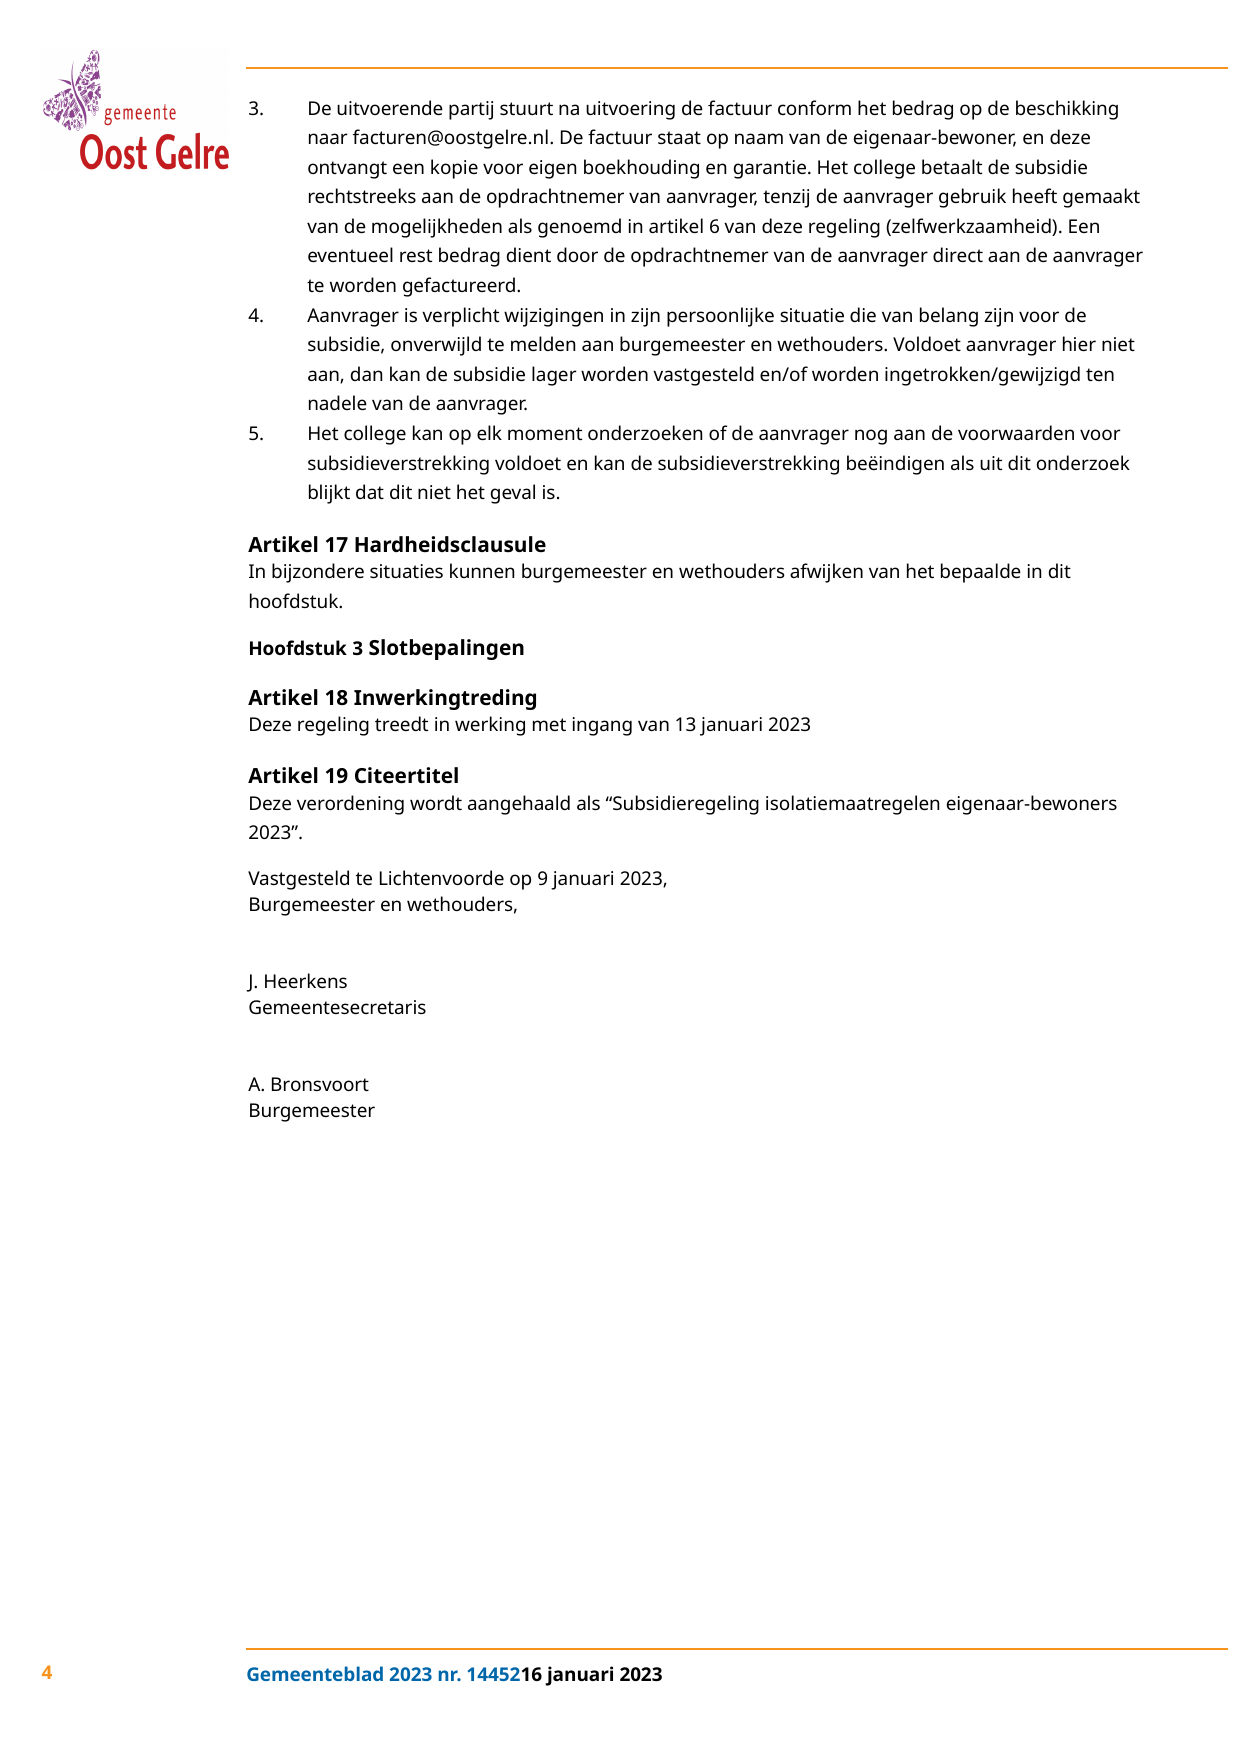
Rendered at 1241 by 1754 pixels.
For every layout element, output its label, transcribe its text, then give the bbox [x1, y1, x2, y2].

text In bijzondere situaties kunnen burgemeester en wethouders afwijken van het bepaalde in dit hoofdstuk. [248, 558, 1152, 613]
list Het college kan op elk moment onderzoeken of de aanvrager nog aan de voorwaarden voor subsidieverstrekking voldoet en kan de subsidieverstrekking beëindigen als uit dit onderzoek blijkt dat dit niet het geval is. [248, 420, 1152, 505]
text Artikel 17 Hardheidsclausule [248, 530, 1152, 558]
text J. Heerkens [248, 968, 1152, 994]
text Hoofdstuk 3 Slotbepalingen [248, 633, 1152, 662]
list Aanvrager is verplicht wijzigingen in zijn persoonlijke situatie die van belang zijn voor de subsidie, onverwijld te melden aan burgemeester en wethouders. Voldoet aanvrager hier niet aan, dan kan de subsidie lager worden vastgesteld en/of worden ingetrokken/gewijzigd ten nadele van de aanvrager. [248, 302, 1152, 416]
text Burgemeester en wethouders, [248, 891, 1152, 917]
text Artikel 18 Inwerkingtreding [248, 683, 1152, 711]
text A. Bronsvoort [248, 1071, 1152, 1097]
picture [41, 47, 231, 172]
list De uitvoerende partij stuurt na uitvoering de factuur conform het bedrag op de beschikking naar facturen@oostgelre.nl. De factuur staat op naam van de eigenaar-bewoner, en deze ontvangt een kopie voor eigen boekhouding en garantie. Het college betaalt de subsidie rechtstreeks aan de opdrachtnemer van aanvrager, tenzij de aanvrager gebruik heeft gemaakt van de mogelijkheden als genoemd in artikel 6 van deze regeling (zelfwerkzaamheid). Een eventueel rest bedrag dient door de opdrachtnemer van de aanvrager direct aan de aanvrager te worden gefactureerd. [248, 95, 1152, 298]
text Artikel 19 Citeertitel [248, 762, 1152, 790]
text Burgemeester [248, 1097, 1152, 1122]
text Deze regeling treedt in werking met ingang van 13 januari 2023 [248, 711, 1152, 737]
text Gemeentesecretaris [248, 994, 1152, 1019]
text Vastgesteld te Lichtenvoorde op 9 januari 2023, [248, 865, 1152, 891]
text Deze verordening wordt aangehaald als “Subsidieregeling isolatiemaatregelen eigenaar-bewoners 2023”. [248, 790, 1152, 845]
